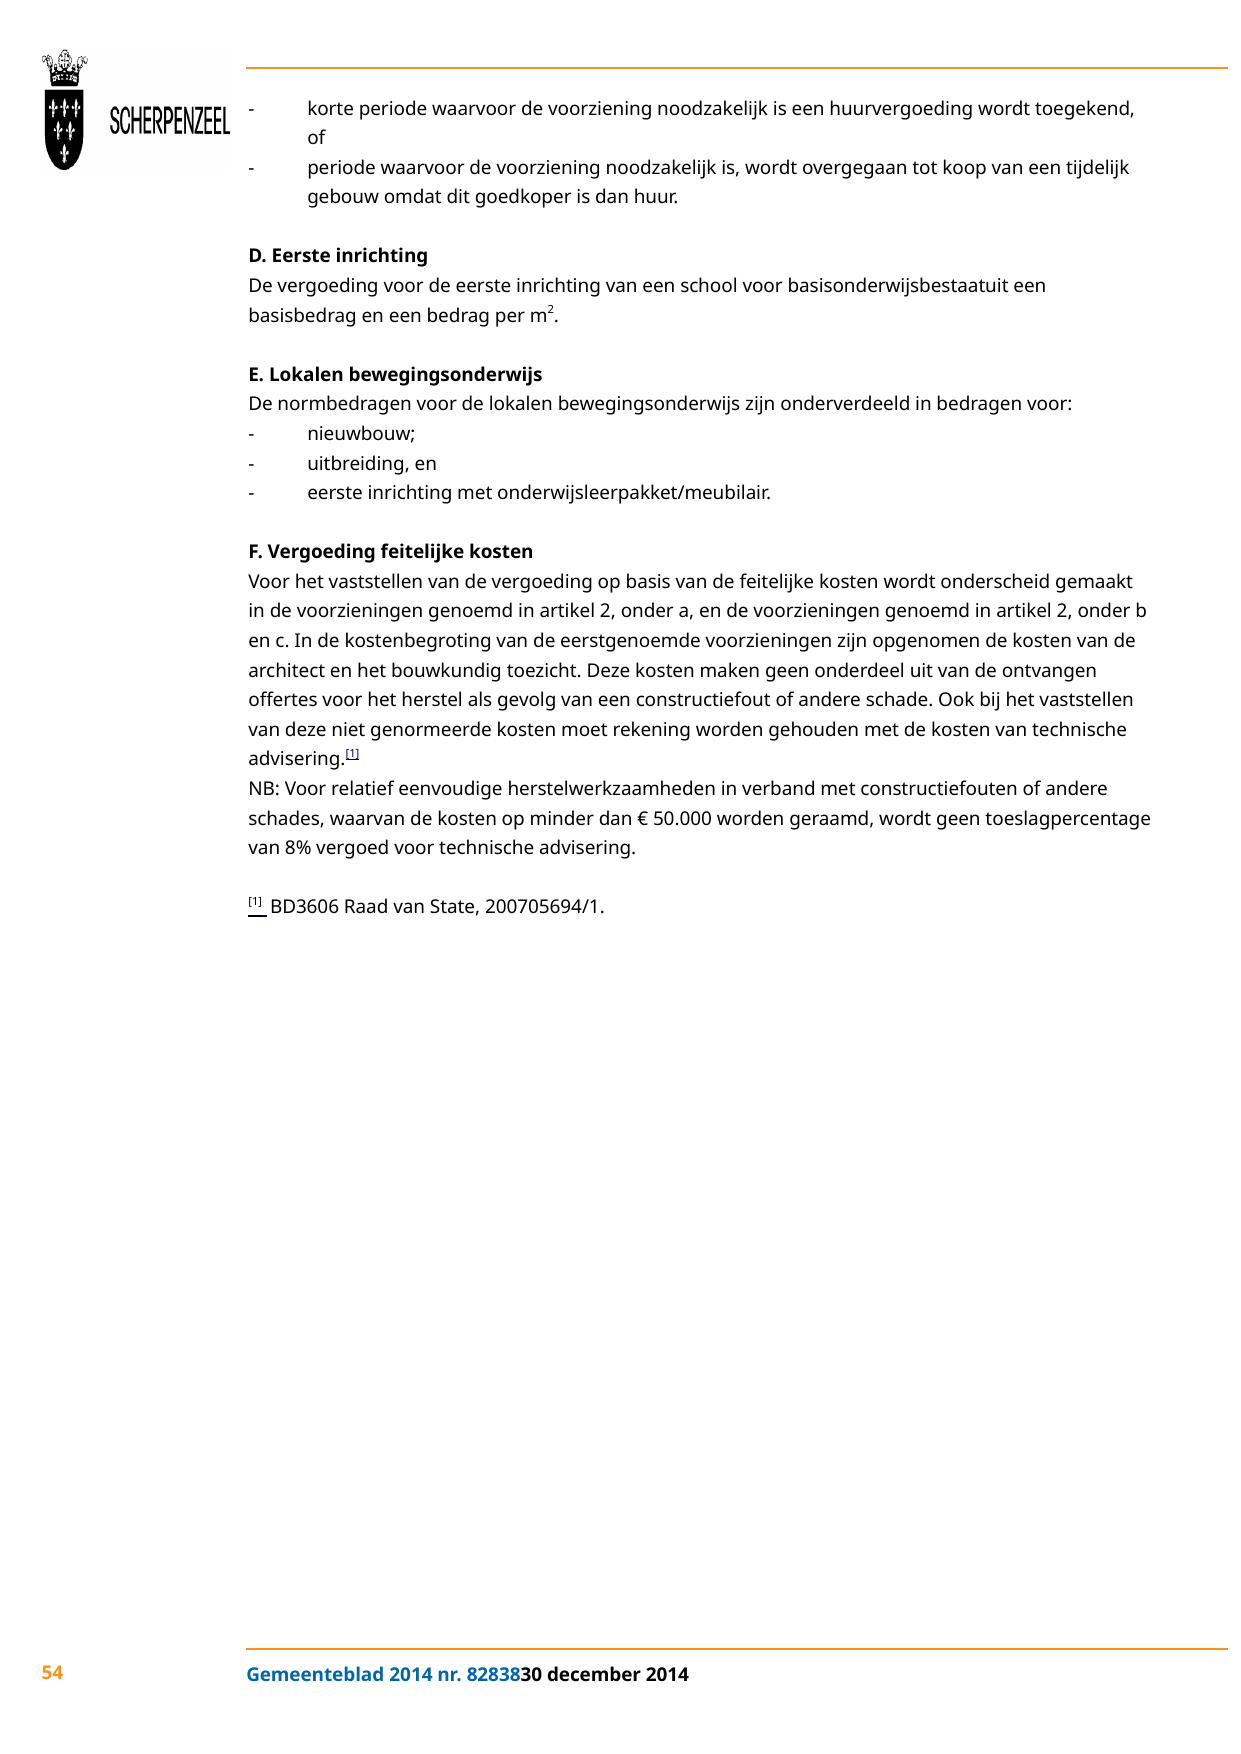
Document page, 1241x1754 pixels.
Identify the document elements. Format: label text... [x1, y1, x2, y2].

text De vergoeding voor de eerste inrichting van een school voor basisonderwijsbestaatuit een basisbedrag en een bedrag per m2. [248, 272, 1152, 328]
text NB: Voor relatief eenvoudige herstelwerkzaamheden in verband met constructiefouten of andere schades, waarvan de kosten op minder dan € 50.000 worden geraamd, wordt geen toeslagpercentage van 8% vergoed voor technische advisering. [248, 775, 1152, 860]
text D. Eerste inrichting [248, 243, 1152, 268]
list eerste inrichting met onderwijsleerpakket/meubilair. [248, 479, 1152, 505]
list korte periode waarvoor de voorziening noodzakelijk is een huurvergoeding wordt toegekend, of [248, 95, 1152, 150]
text E. Lokalen bewegingsonderwijs [248, 361, 1152, 387]
text F. Vergoeding feitelijke kosten [248, 538, 1152, 564]
text De normbedragen voor de lokalen bewegingsonderwijs zijn onderverdeeld in bedragen voor: [248, 391, 1152, 416]
text [1] BD3606 Raad van State, 200705694/1. [248, 893, 1152, 919]
text Voor het vaststellen van de vergoeding op basis van de feitelijke kosten wordt onderscheid gemaakt in de voorzieningen genoemd in artikel 2, onder a, en de voorzieningen genoemd in artikel 2, onder b en c. In de kostenbegroting van de eerstgenoemde voorzieningen zijn opgenomen de kosten van de architect en het bouwkundig toezicht. Deze kosten maken geen onderdeel uit van de ontvangen offertes voor het herstel als gevolg van een constructiefout of andere schade. Ook bij het vaststellen van deze niet genormeerde kosten moet rekening worden gehouden met de kosten van technische advisering.[1] [248, 568, 1152, 771]
list nieuwbouw; [248, 420, 1152, 446]
list uitbreiding, en [248, 450, 1152, 476]
list periode waarvoor de voorziening noodzakelijk is, wordt overgegaan tot koop van een tijdelijk gebouw omdat dit goedkoper is dan huur. [248, 154, 1152, 209]
picture [41, 47, 231, 172]
